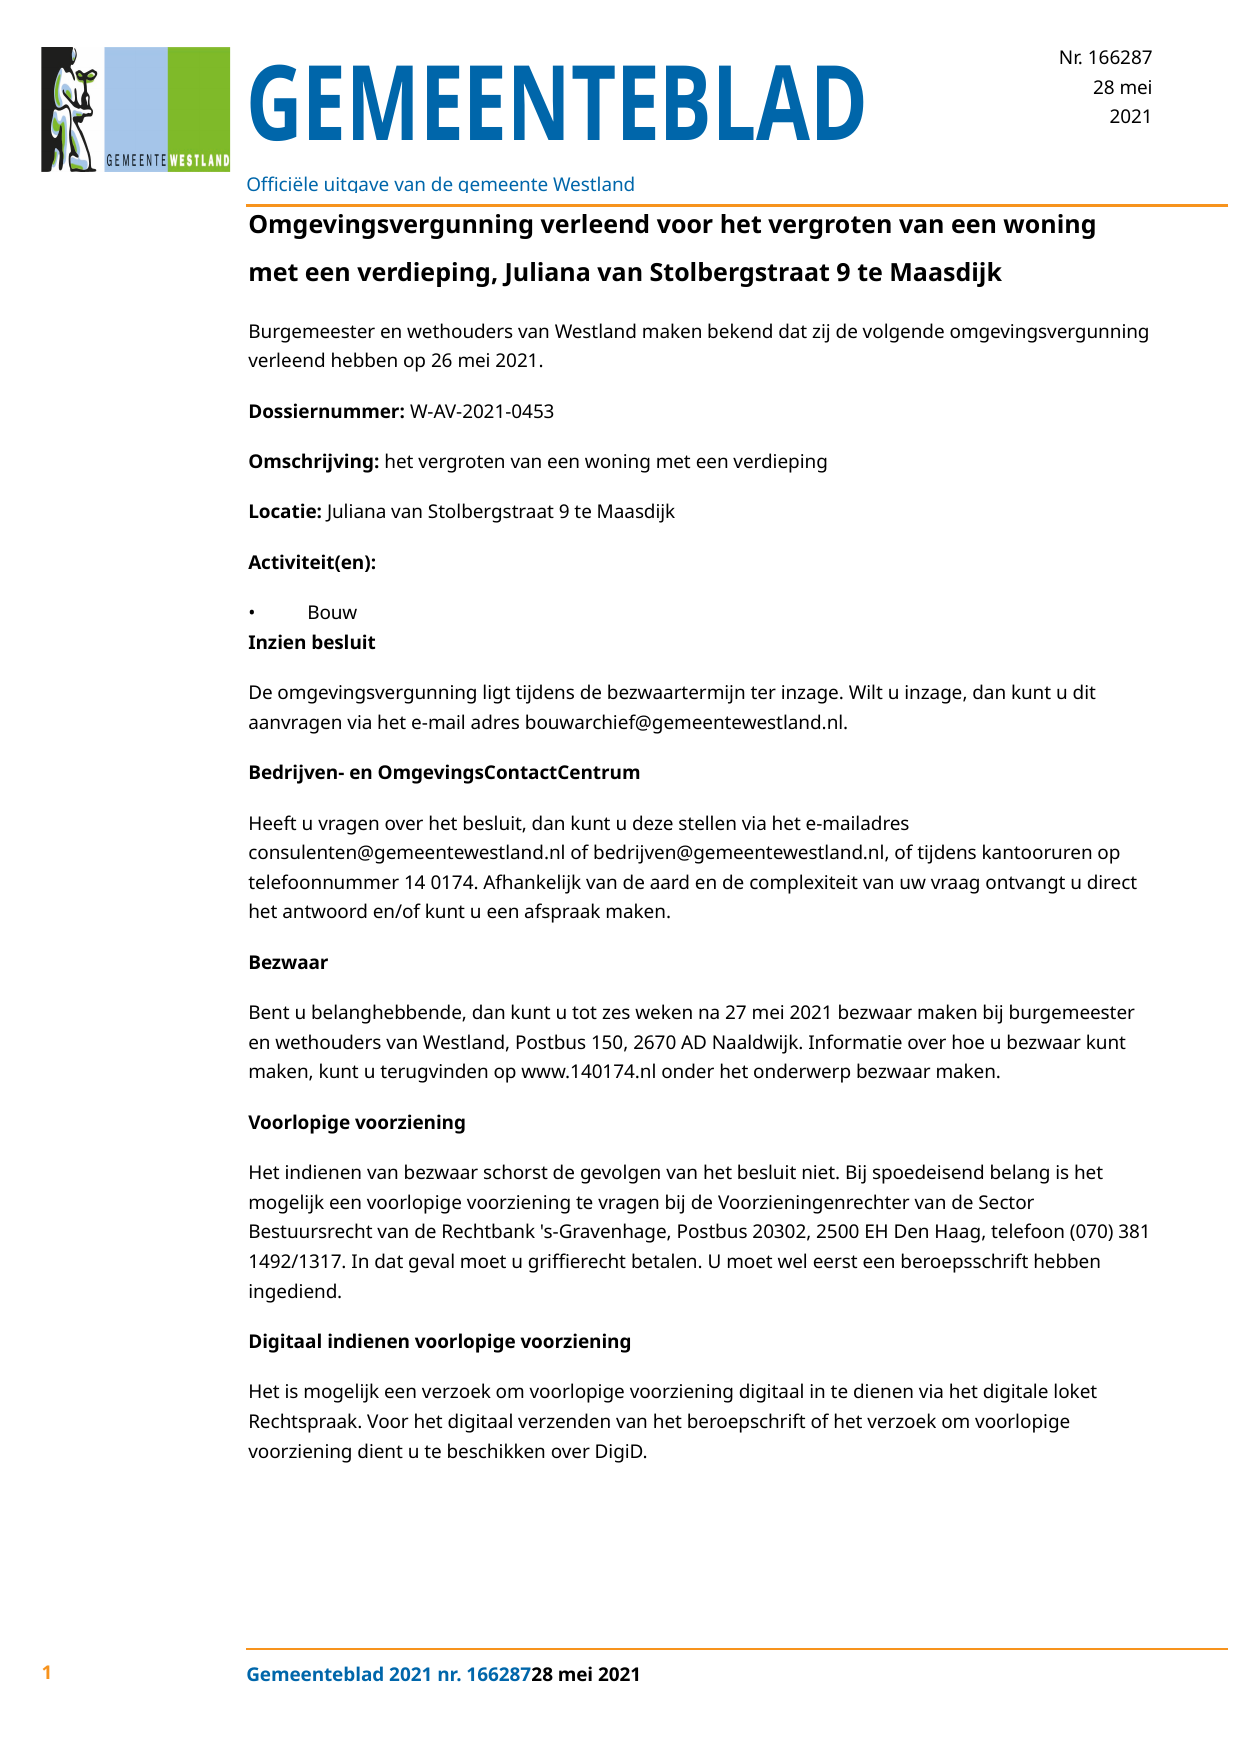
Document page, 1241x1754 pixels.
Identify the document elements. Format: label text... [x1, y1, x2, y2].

text De omgevingsvergunning ligt tijdens de bezwaartermijn ter inzage. Wilt u inzage, dan kunt u dit aanvragen via het e-mail adres bouwarchief@gemeentewestland.nl. [248, 679, 1152, 735]
text Bent u belanghebbende, dan kunt u tot zes weken na 27 mei 2021 bezwaar maken bij burgemeester en wethouders van Westland, Postbus 150, 2670 AD Naaldwijk. Informatie over hoe u bezwaar kunt maken, kunt u terugvinden op www.140174.nl onder het onderwerp bezwaar maken. [248, 999, 1152, 1084]
text Voorlopige voorziening [248, 1109, 1152, 1135]
picture [41, 47, 231, 172]
text Inzien besluit [248, 629, 1152, 655]
text Activiteit(en): [248, 549, 1152, 575]
text Omschrijving: het vergroten van een woning met een verdieping [248, 448, 1152, 474]
text Het is mogelijk een verzoek om voorlopige voorziening digitaal in te dienen via het digitale loket Rechtspraak. Voor het digitaal verzenden van het beroepschrift of het verzoek om voorlopige voorziening dient u te beschikken over DigiD. [248, 1379, 1152, 1464]
text Het indienen van bezwaar schorst de gevolgen van het besluit niet. Bij spoedeisend belang is het mogelijk een voorlopige voorziening te vragen bij de Voorzieningenrechter van de Sector Bestuursrecht van de Rechtbank 's-Gravenhage, Postbus 20302, 2500 EH Den Haag, telefoon (070) 381 1492/1317. In dat geval moet u griffierecht betalen. U moet wel eerst een beroepsschrift hebben ingediend. [248, 1159, 1152, 1304]
text Bezwaar [248, 949, 1152, 975]
text Digitaal indienen voorlopige voorziening [248, 1328, 1152, 1354]
text Bedrijven- en OmgevingsContactCentrum [248, 759, 1152, 785]
text Dossiernummer: W-AV-2021-0453 [248, 398, 1152, 424]
list Bouw [248, 599, 1152, 625]
text Omgevingsvergunning verleend voor het vergroten van een woning met een verdieping, Juliana van Stolbergstraat 9 te Maasdijk [248, 207, 1152, 288]
text Locatie: Juliana van Stolbergstraat 9 te Maasdijk [248, 499, 1152, 524]
text Burgemeester en wethouders van Westland maken bekend dat zij de volgende omgevingsvergunning verleend hebben op 26 mei 2021. [248, 318, 1152, 373]
text Heeft u vragen over het besluit, dan kunt u deze stellen via het e-mailadres consulenten@gemeentewestland.nl of bedrijven@gemeentewestland.nl, of tijdens kantooruren op telefoonnummer 14 0174. Afhankelijk van de aard en de complexiteit van uw vraag ontvangt u direct het antwoord en/of kunt u een afspraak maken. [248, 810, 1152, 924]
